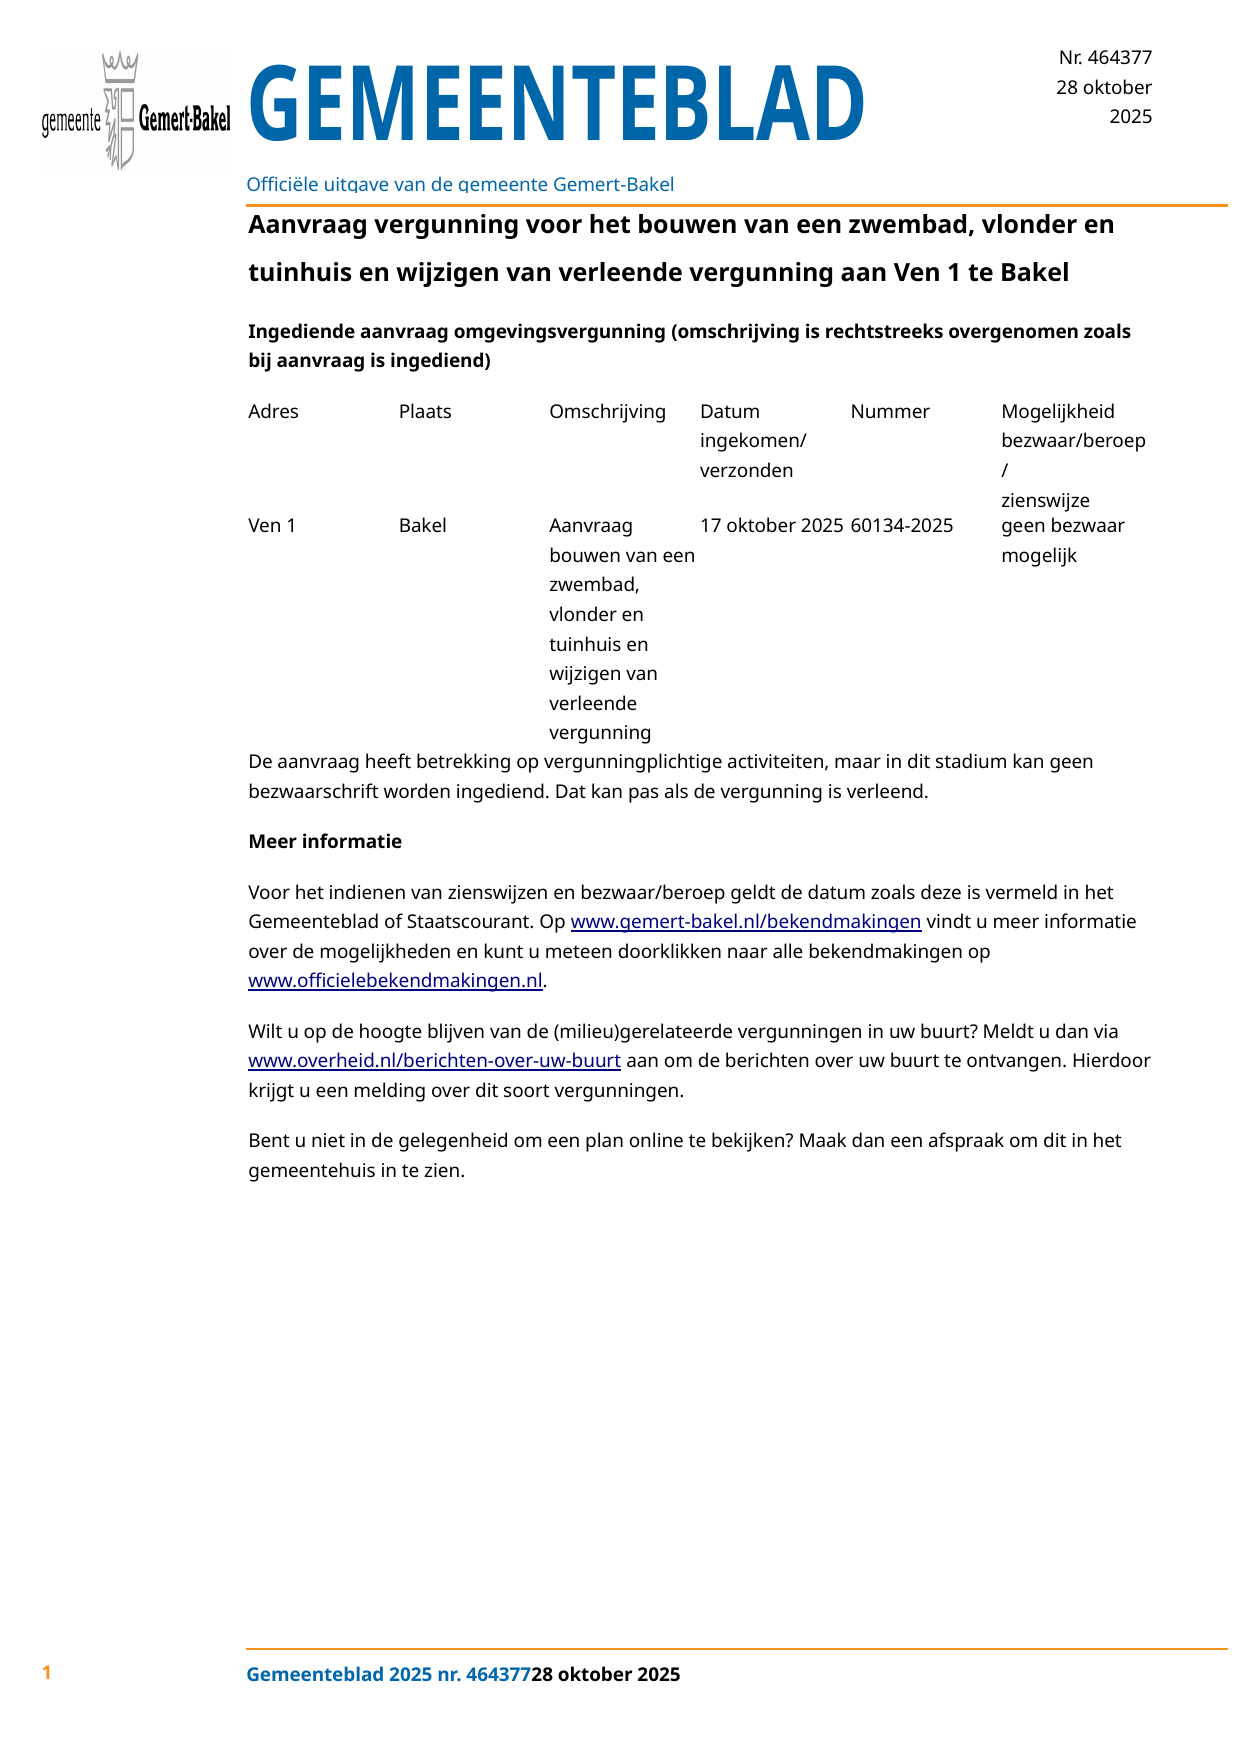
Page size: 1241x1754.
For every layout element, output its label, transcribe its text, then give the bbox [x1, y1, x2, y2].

text Voor het indienen van zienswijzen en bezwaar/beroep geldt de datum zoals deze is vermeld in het Gemeenteblad of Staatscourant. Op www.gemert-bakel.nl/bekendmakingen vindt u meer informatie over de mogelijkheden en kunt u meteen doorklikken naar alle bekendmakingen op www.officielebekendmakingen.nl. [248, 879, 1152, 993]
table_header Mogelijkheid bezwaar/beroep/ zienswijze [1001, 398, 1152, 512]
text Bent u niet in de gelegenheid om een plan online te bekijken? Maak dan een afspraak om dit in het gemeentehuis in te zien. [248, 1128, 1152, 1183]
table_header Adres [248, 398, 398, 512]
table_header Omschrijving [549, 398, 700, 512]
table_cell geen bezwaar mogelijk [1001, 513, 1152, 745]
table_cell Aanvraag bouwen van een zwembad, vlonder en tuinhuis en wijzigen van verleende vergunning [549, 513, 700, 745]
table_cell 60134-2025 [850, 513, 1001, 745]
table_cell Bakel [399, 513, 549, 745]
text Aanvraag vergunning voor het bouwen van een zwembad, vlonder en tuinhuis en wijzigen van verleende vergunning aan Ven 1 te Bakel [248, 207, 1152, 288]
table_cell Ven 1 [248, 513, 398, 745]
text Wilt u op de hoogte blijven van de (milieu)gerelateerde vergunningen in uw buurt? Meldt u dan via www.overheid.nl/berichten-over-uw-buurt aan om de berichten over uw buurt te ontvangen. Hierdoor krijgt u een melding over dit soort vergunningen. [248, 1018, 1152, 1103]
text Meer informatie [248, 828, 1152, 854]
text Ingediende aanvraag omgevingsvergunning (omschrijving is rechtstreeks overgenomen zoals bij aanvraag is ingediend) [248, 318, 1152, 373]
text De aanvraag heeft betrekking op vergunningplichtige activiteiten, maar in dit stadium kan geen bezwaarschrift worden ingediend. Dat kan pas als de vergunning is verleend. [248, 748, 1152, 804]
table_header Plaats [399, 398, 549, 512]
table_header Nummer [850, 398, 1001, 512]
table_header Datum ingekomen/ verzonden [700, 398, 850, 512]
table_cell 17 oktober 2025 [700, 513, 850, 745]
picture [41, 47, 231, 172]
